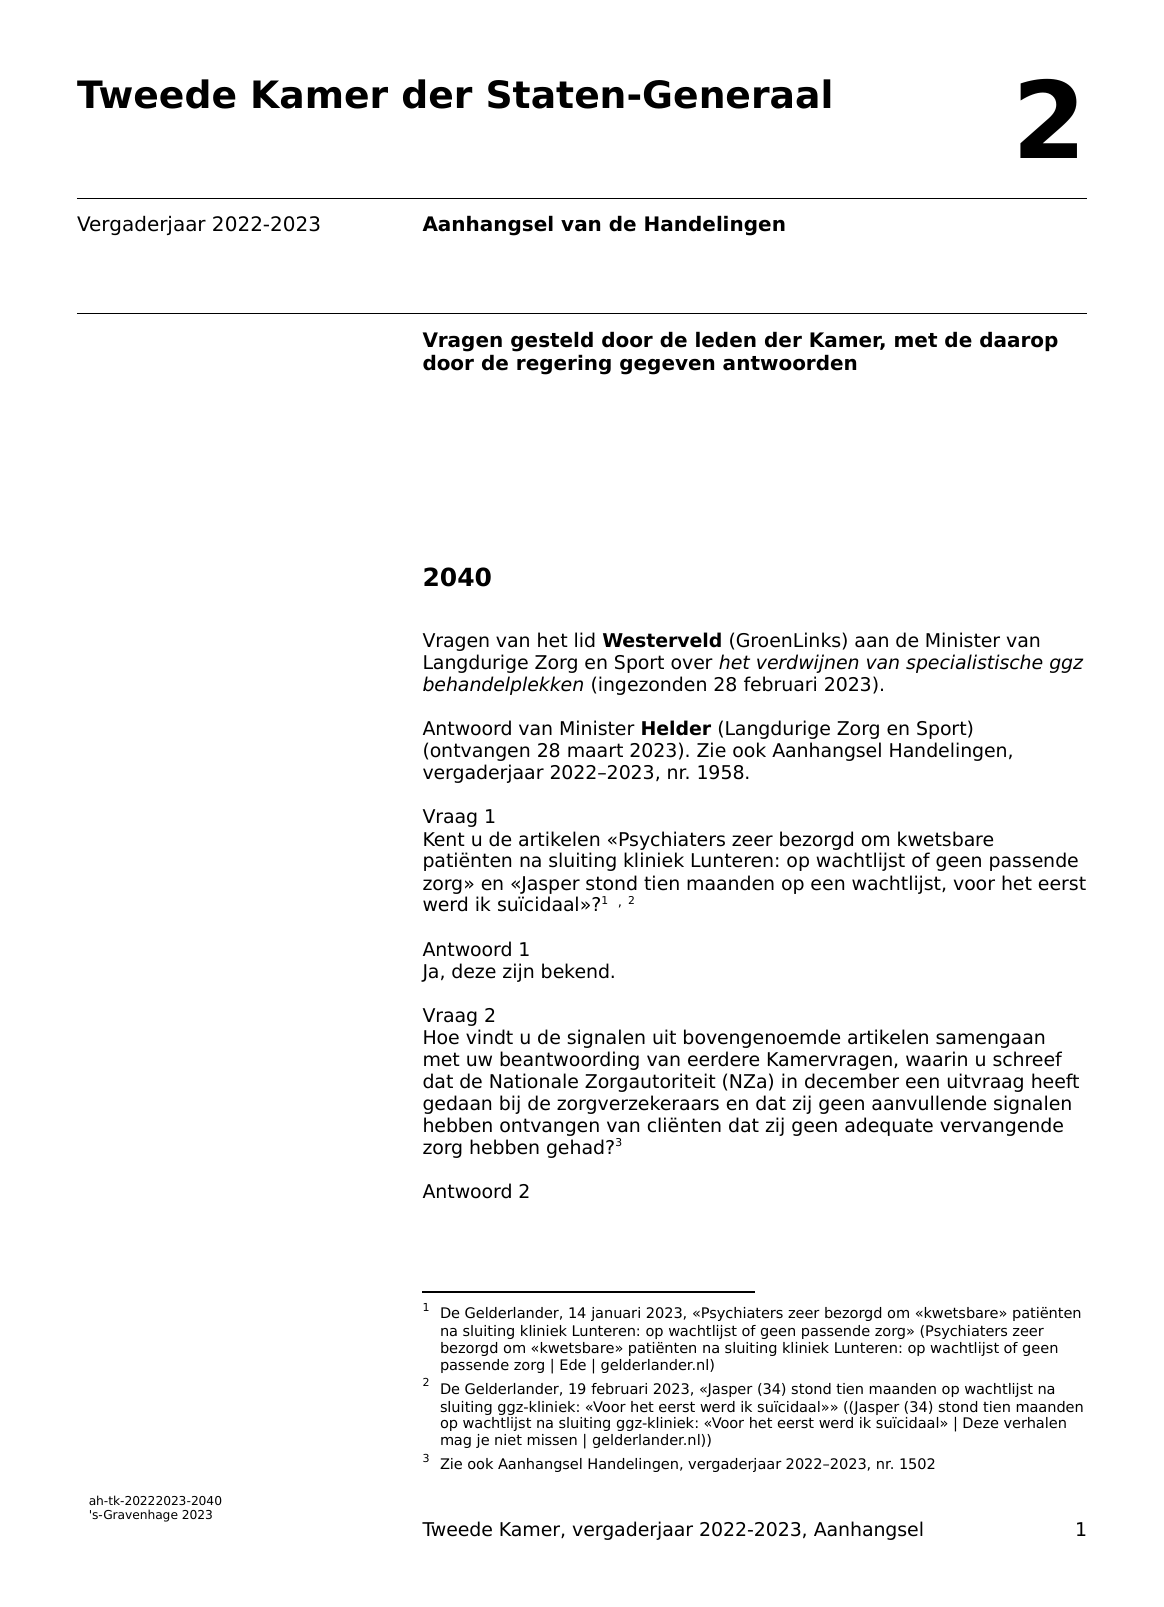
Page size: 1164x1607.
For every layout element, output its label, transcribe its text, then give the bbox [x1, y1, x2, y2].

table_cell Vergaderjaar 2022-2023 [77, 199, 422, 313]
text De Gelderlander, 14 januari 2023, «Psychiaters zeer bezorgd om «kwetsbare» patiënten na sluiting kliniek Lunteren: op wachtlijst of geen passende zorg» (Psychiaters zeer bezorgd om «kwetsbare» patiënten na sluiting kliniek Lunteren: op wachtlijst of geen passende zorg | Ede | gelderlander.nl) [422, 1301, 1087, 1374]
table_header Tweede Kamer der Staten-Generaal [77, 59, 886, 198]
text Antwoord 2 [422, 1181, 1087, 1203]
table_cell Aanhangsel van de Handelingen [422, 199, 1087, 313]
text Antwoord 1 [422, 938, 1087, 961]
text Vraag 2 [422, 1005, 1087, 1027]
text De Gelderlander, 19 februari 2023, «Jasper (34) stond tien maanden op wachtlijst na sluiting ggz-kliniek: «Voor het eerst werd ik suïcidaal»» ((Jasper (34) stond tien maanden op wachtlijst na sluiting ggz-kliniek: «Voor het eerst werd ik suïcidaal» | Deze verhalen mag je niet missen | gelderlander.nl)) [422, 1377, 1087, 1449]
text Kent u de artikelen «Psychiaters zeer bezorgd om kwetsbare patiënten na sluiting kliniek Lunteren: op wachtlijst of geen passende zorg» en «Jasper stond tien maanden op een wachtlijst, voor het eerst werd ik suïcidaal»? , [422, 828, 1087, 916]
text Ja, deze zijn bekend. [422, 961, 1087, 982]
table_cell [77, 314, 422, 375]
text Hoe vindt u de signalen uit bovengenoemde artikelen samengaan met uw beantwoording van eerdere Kamervragen, waarin u schreef dat de Nationale Zorgautoriteit (NZa) in december een uitvraag heeft gedaan bij de zorgverzekeraars en dat zij geen aanvullende signalen hebben ontvangen van cliënten dat zij geen adequate vervangende zorg hebben gehad? [422, 1027, 1087, 1158]
text 2040 [422, 563, 1087, 592]
text Antwoord van Minister Helder (Langdurige Zorg en Sport) (ontvangen 28 maart 2023). Zie ook Aanhangsel Handelingen, vergaderjaar 2022–2023, nr. 1958. [422, 718, 1087, 784]
text Vragen van het lid Westerveld (GroenLinks) aan de Minister van Langdurige Zorg en Sport over het verdwijnen van specialistische ggz behandelplekken (ingezonden 28 februari 2023). [422, 630, 1087, 696]
text 's-Gravenhage 2023 [88, 1508, 323, 1522]
table_header 2 [886, 59, 1087, 198]
text Vraag 1 [422, 806, 1087, 828]
text ah-tk-20222023-2040 [88, 1494, 323, 1508]
table_cell Vragen gesteld door de leden der Kamer, met de daarop door de regering gegeven antwoorden [422, 314, 1087, 375]
text Zie ook Aanhangsel Handelingen, vergaderjaar 2022–2023, nr. 1502 [422, 1452, 1087, 1474]
